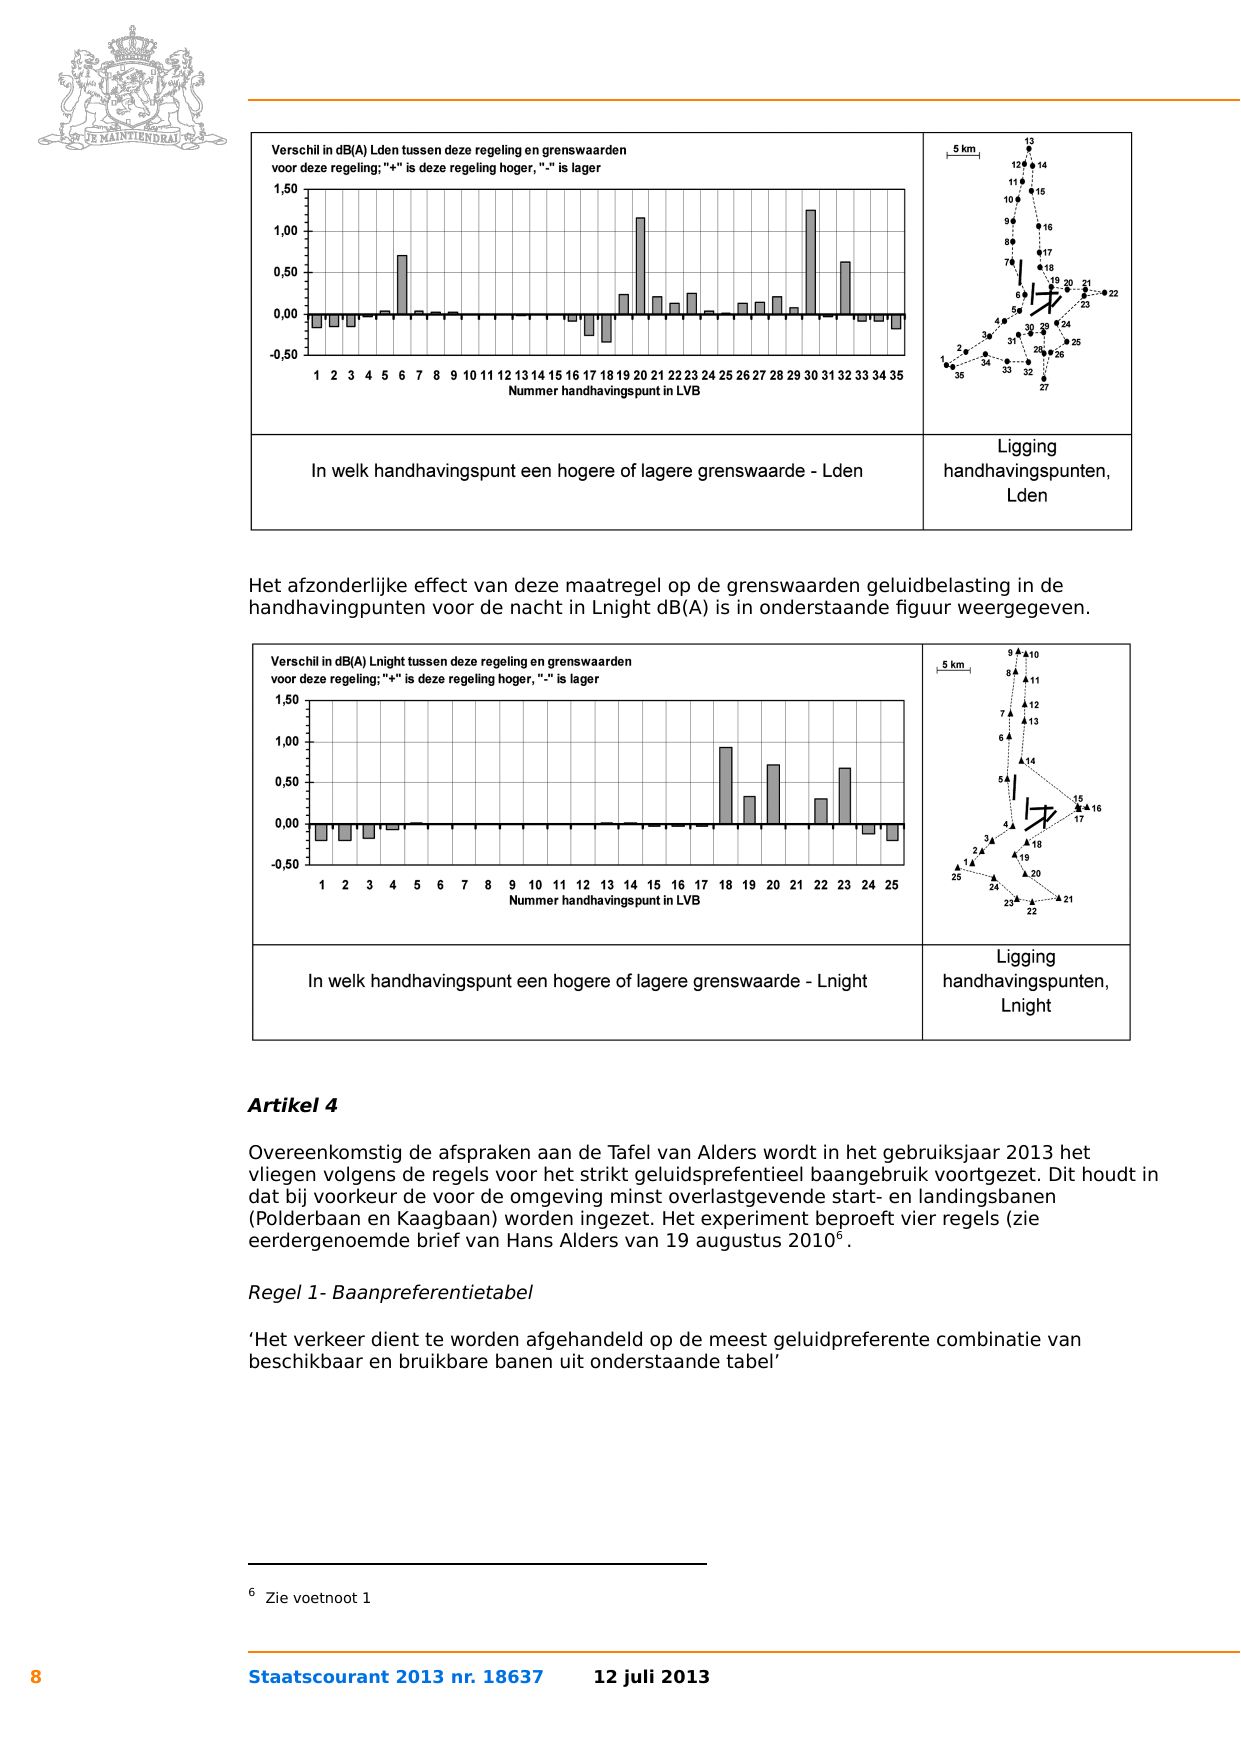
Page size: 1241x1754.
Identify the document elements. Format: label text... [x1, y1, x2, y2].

text ‘Het verkeer dient te worden afgehandeld op de meest geluidpreferente combinatie van beschikbaar en bruikbare banen uit onderstaande tabel’ [248, 1328, 1163, 1372]
text Het afzonderlijke effect van deze maatregel op de grenswaarden geluidbelasting in de handhavingpunten voor de nacht in Lnight dB(A) is in onderstaande figuur weergegeven. [248, 575, 1163, 619]
picture [38, 25, 227, 150]
text Zie voetnoot 1 [248, 1586, 1163, 1608]
picture [248, 641, 1134, 1043]
picture [248, 130, 1134, 532]
text Overeenkomstig de afspraken aan de Tafel van Alders wordt in het gebruiksjaar 2013 het vliegen volgens de regels voor het strikt geluidsprefentieel baangebruik voortgezet. Dit houdt in dat bij voorkeur de voor de omgeving minst overlastgevende start- en landingsbanen (Polderbaan en Kaagbaan) worden ingezet. Het experiment beproeft vier regels (zie eerdergenoemde brief van Hans Alders van 19 augustus 2010. [248, 1142, 1163, 1252]
subtitle Regel 1- Baanpreferentietabel [248, 1282, 1163, 1303]
subtitle Artikel 4 [248, 1095, 1163, 1117]
